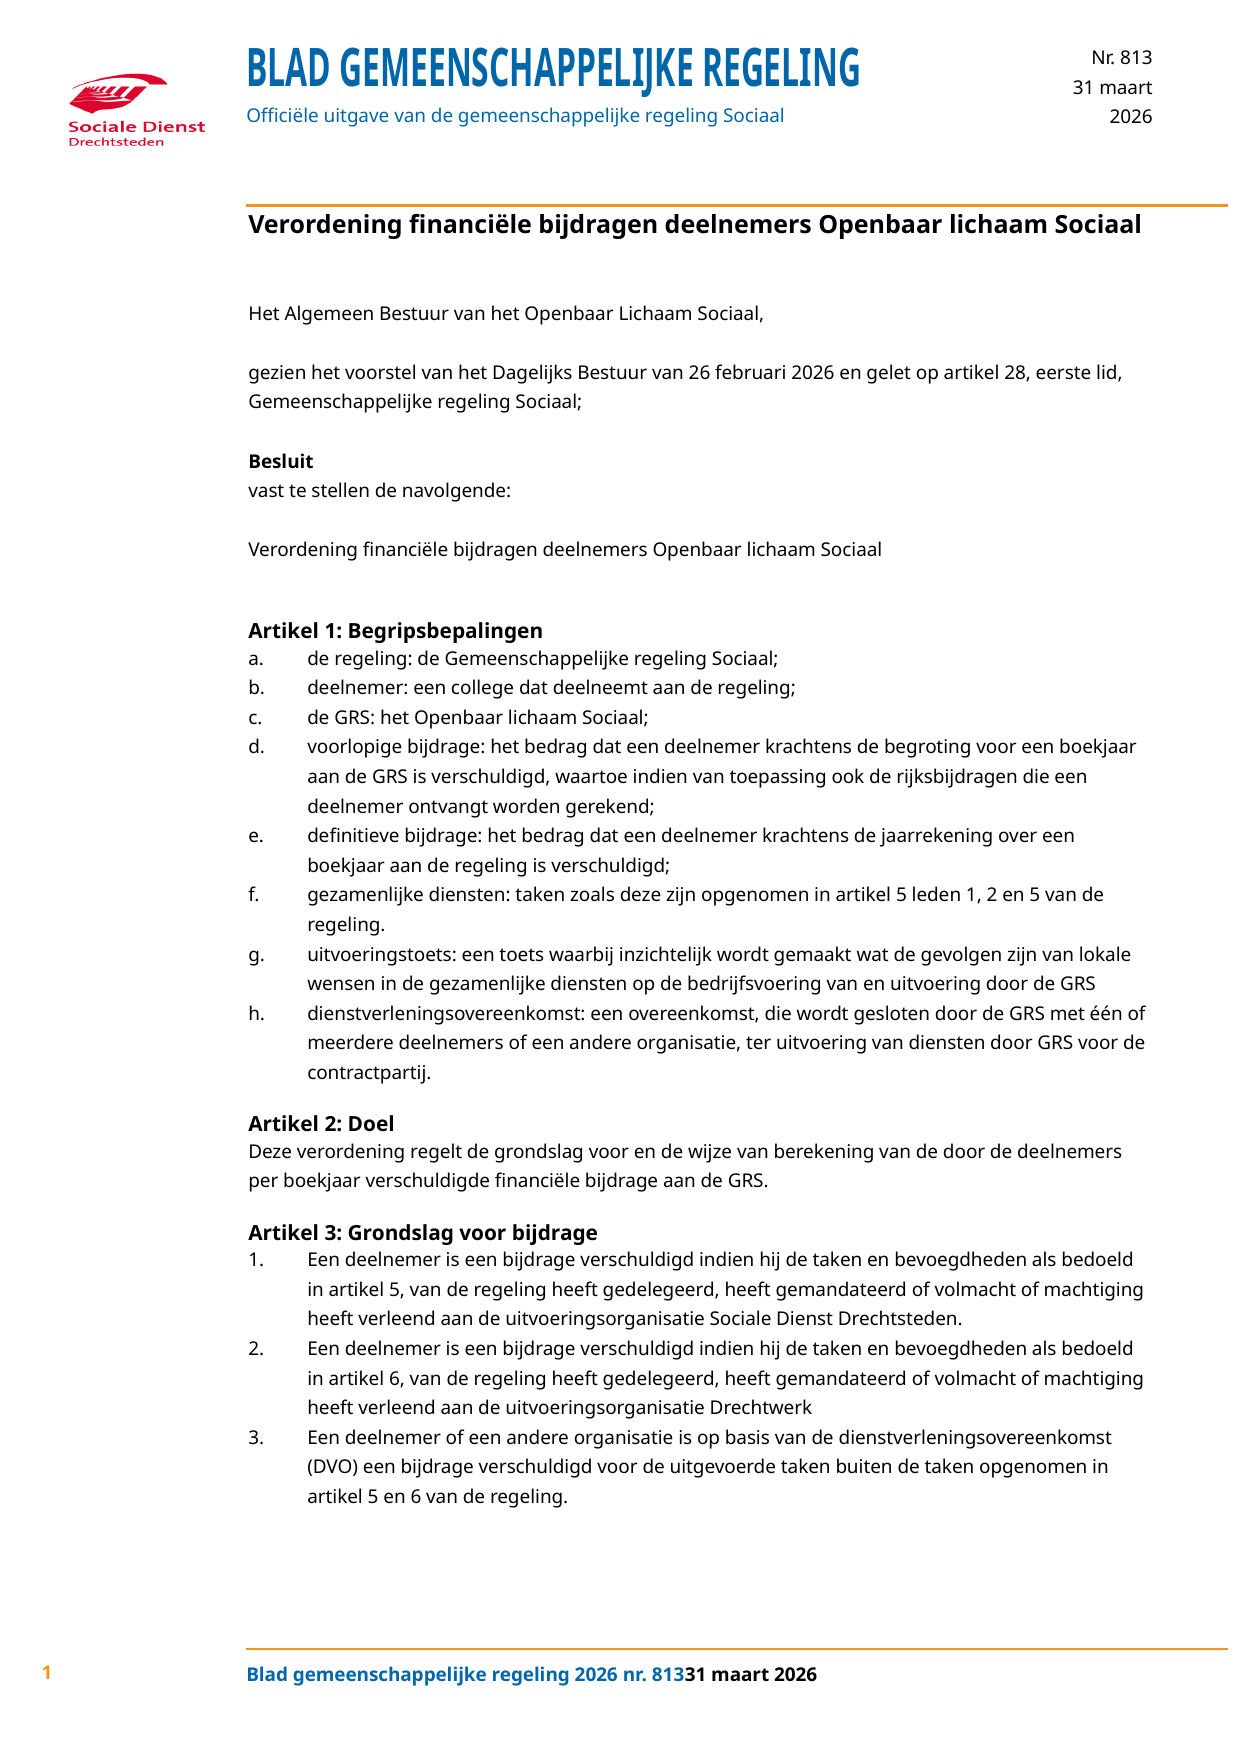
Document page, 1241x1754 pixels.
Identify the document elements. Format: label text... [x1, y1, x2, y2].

text Artikel 3: Grondslag voor bijdrage [248, 1218, 1152, 1246]
text Het Algemeen Bestuur van het Openbaar Lichaam Sociaal, [248, 300, 1152, 326]
list deelnemer: een college dat deelneemt aan de regeling; [248, 674, 1152, 700]
text Deze verordening regelt de grondslag voor en de wijze van berekening van de door de deelnemers per boekjaar verschuldigde financiële bijdrage aan de GRS. [248, 1138, 1152, 1193]
list dienstverleningsovereenkomst: een overeenkomst, die wordt gesloten door de GRS met één of meerdere deelnemers of een andere organisatie, ter uitvoering van diensten door GRS voor de contractpartij. [248, 1000, 1152, 1085]
text Verordening financiële bijdragen deelnemers Openbaar lichaam Sociaal [248, 537, 1152, 562]
text Artikel 1: Begripsbepalingen [248, 617, 1152, 645]
text Artikel 2: Doel [248, 1109, 1152, 1138]
text vast te stellen de navolgende: [248, 477, 1152, 503]
list Een deelnemer is een bijdrage verschuldigd indien hij de taken en bevoegdheden als bedoeld in artikel 6, van de regeling heeft gedelegeerd, heeft gemandateerd of volmacht of machtiging heeft verleend aan de uitvoeringsorganisatie Drechtwerk [248, 1335, 1152, 1420]
text Besluit [248, 448, 1152, 473]
list Een deelnemer is een bijdrage verschuldigd indien hij de taken en bevoegdheden als bedoeld in artikel 5, van de regeling heeft gedelegeerd, heeft gemandateerd of volmacht of machtiging heeft verleend aan de uitvoeringsorganisatie Sociale Dienst Drechtsteden. [248, 1246, 1152, 1331]
list definitieve bijdrage: het bedrag dat een deelnemer krachtens de jaarrekening over een boekjaar aan de regeling is verschuldigd; [248, 822, 1152, 878]
picture [41, 47, 231, 172]
list voorlopige bijdrage: het bedrag dat een deelnemer krachtens de begroting voor een boekjaar aan de GRS is verschuldigd, waartoe indien van toepassing ook de rijksbijdragen die een deelnemer ontvangt worden gerekend; [248, 734, 1152, 819]
text Verordening financiële bijdragen deelnemers Openbaar lichaam Sociaal [248, 207, 1152, 241]
list gezamenlijke diensten: taken zoals deze zijn opgenomen in artikel 5 leden 1, 2 en 5 van de regeling. [248, 882, 1152, 937]
list de regeling: de Gemeenschappelijke regeling Sociaal; [248, 645, 1152, 671]
list uitvoeringstoets: een toets waarbij inzichtelijk wordt gemaakt wat de gevolgen zijn van lokale wensen in de gezamenlijke diensten op de bedrijfsvoering van en uitvoering door de GRS [248, 941, 1152, 996]
text gezien het voorstel van het Dagelijks Bestuur van 26 februari 2026 en gelet op artikel 28, eerste lid, Gemeenschappelijke regeling Sociaal; [248, 359, 1152, 414]
list de GRS: het Openbaar lichaam Sociaal; [248, 704, 1152, 730]
list Een deelnemer of een andere organisatie is op basis van de dienstverleningsovereenkomst (DVO) een bijdrage verschuldigd voor de uitgevoerde taken buiten de taken opgenomen in artikel 5 en 6 van de regeling. [248, 1424, 1152, 1509]
